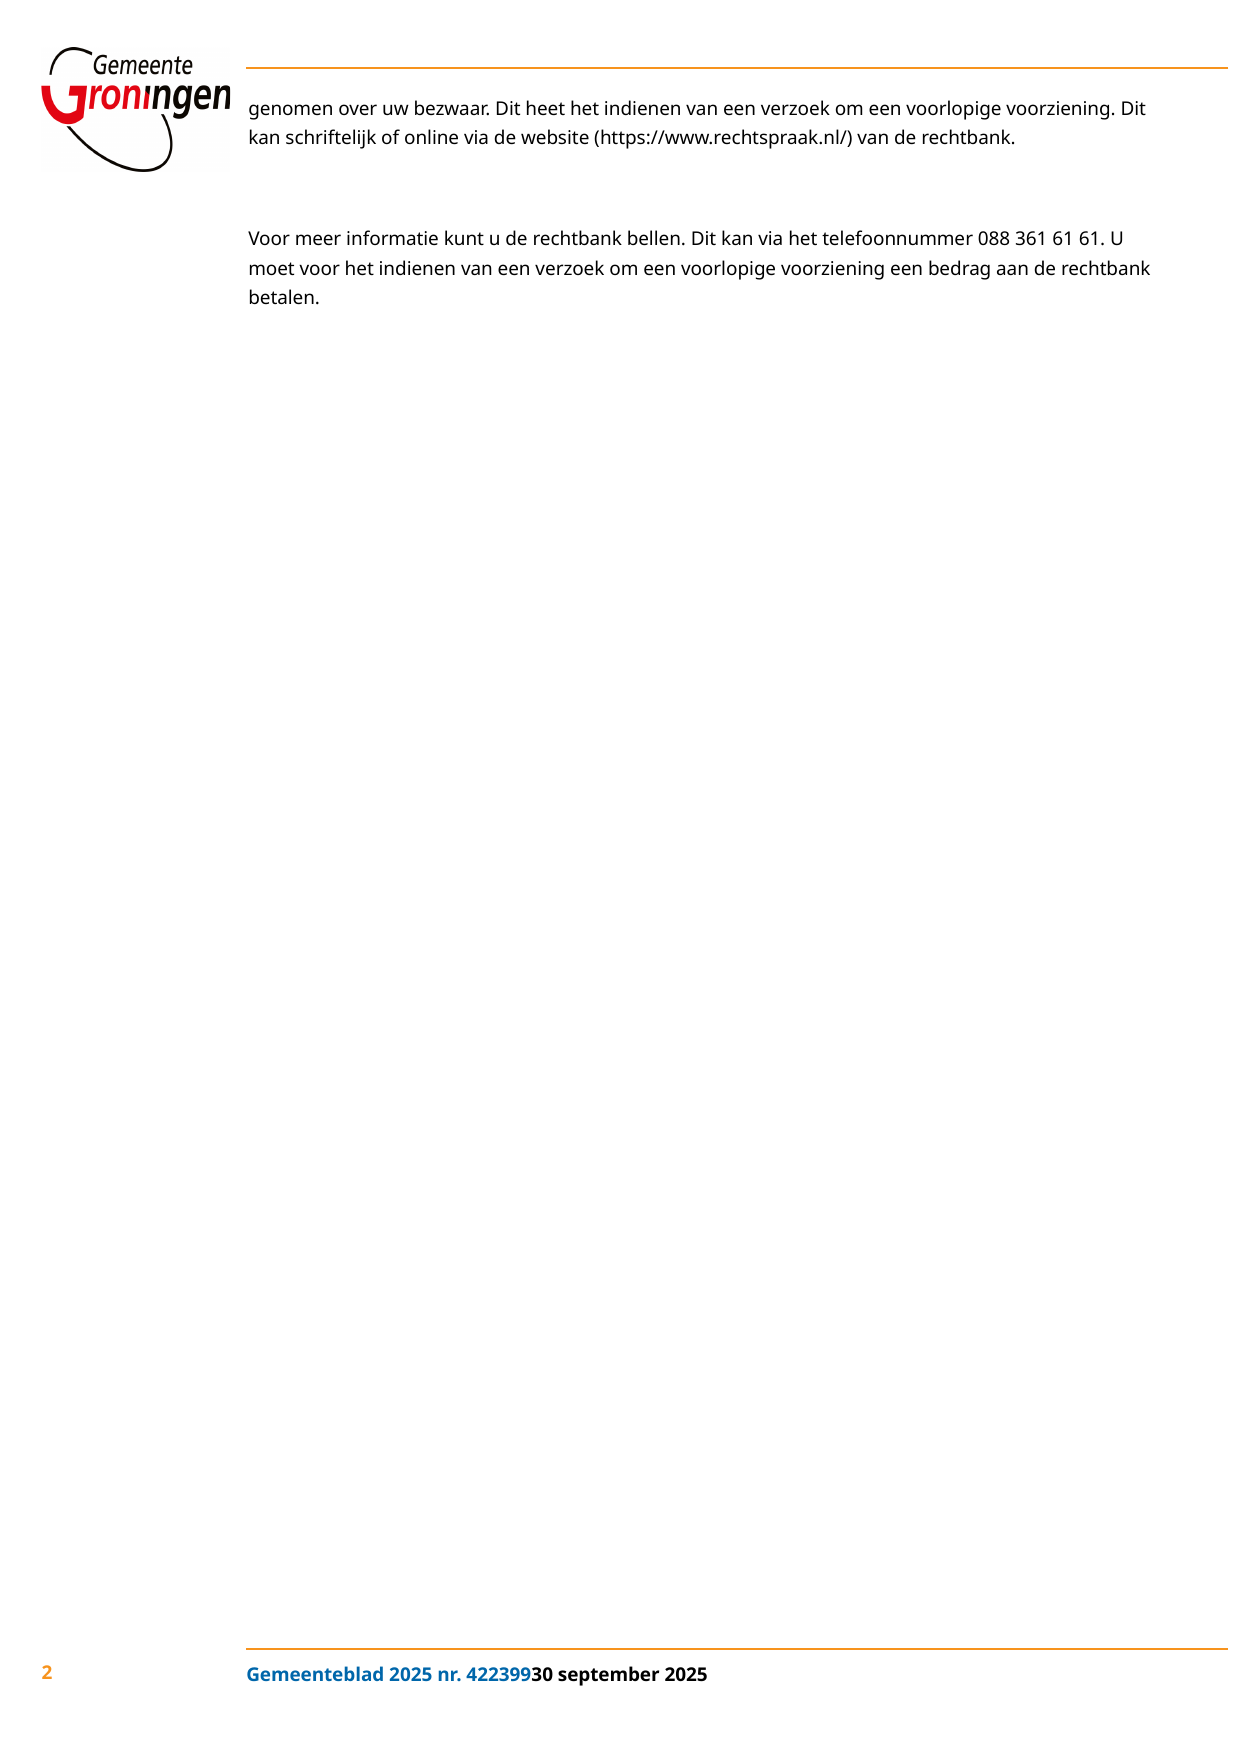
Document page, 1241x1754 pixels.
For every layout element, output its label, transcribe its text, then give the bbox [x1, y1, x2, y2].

text Voor meer informatie kunt u de rechtbank bellen. Dit kan via het telefoonnummer 088 361 61 61. U moet voor het indienen van een verzoek om een voorlopige voorziening een bedrag aan de rechtbank betalen. [248, 225, 1152, 310]
picture [41, 47, 231, 172]
text genomen over uw bezwaar. Dit heet het indienen van een verzoek om een voorlopige voorziening. Dit kan schriftelijk of online via de website (https://www.rechtspraak.nl/) van de rechtbank. [248, 95, 1152, 150]
